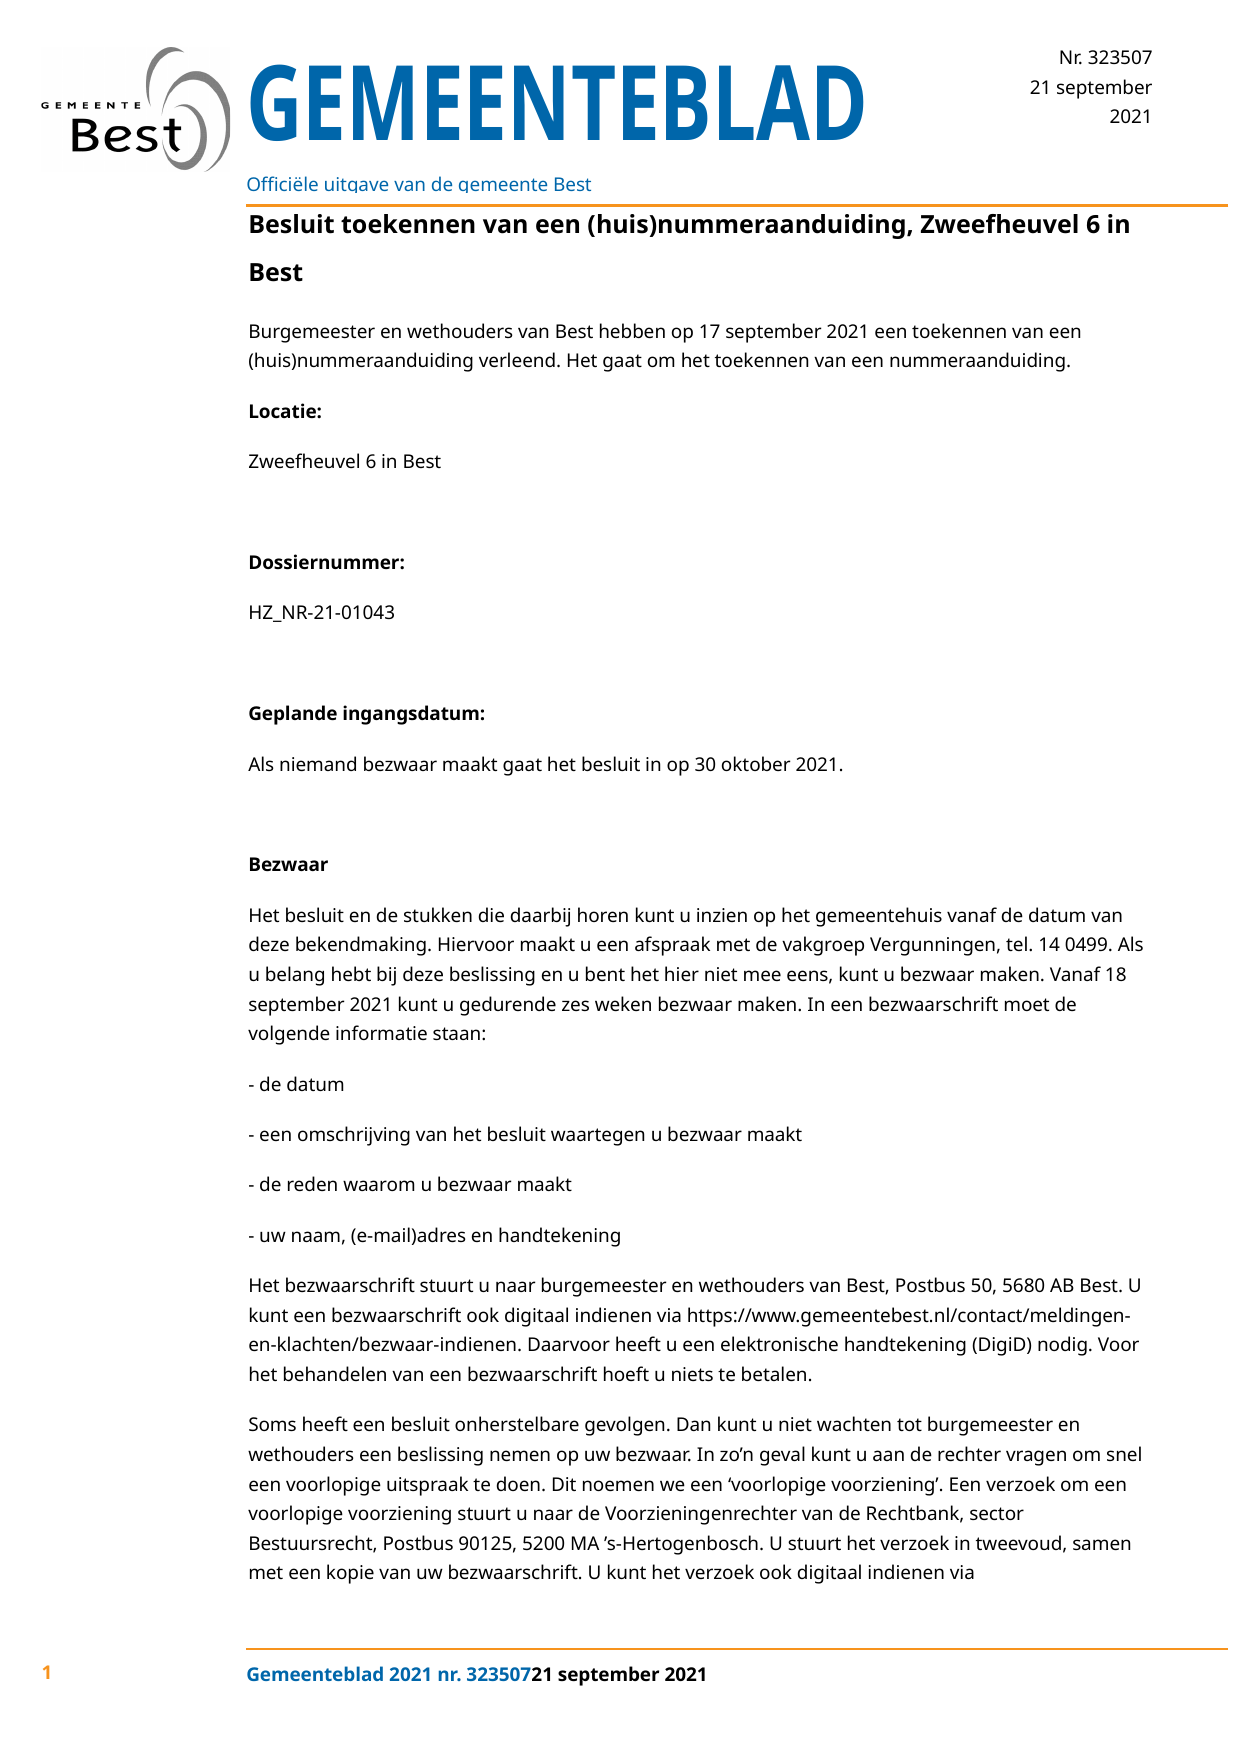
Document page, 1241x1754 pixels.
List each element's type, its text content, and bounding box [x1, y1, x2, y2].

text Locatie: [248, 398, 1152, 424]
text - de datum [248, 1071, 1152, 1097]
text Het besluit en de stukken die daarbij horen kunt u inzien op het gemeentehuis vanaf de datum van deze bekendmaking. Hiervoor maakt u een afspraak met de vakgroep Vergunningen, tel. 14 0499. Als u belang hebt bij deze beslissing en u bent het hier niet mee eens, kunt u bezwaar maken. Vanaf 18 september 2021 kunt u gedurende zes weken bezwaar maken. In een bezwaarschrift moet de volgende informatie staan: [248, 902, 1152, 1046]
text Soms heeft een besluit onherstelbare gevolgen. Dan kunt u niet wachten tot burgemeester en wethouders een beslissing nemen op uw bezwaar. In zo’n geval kunt u aan de rechter vragen om snel een voorlopige uitspraak te doen. Dit noemen we een ‘voorlopige voorziening’. Een verzoek om een voorlopige voorziening stuurt u naar de Voorzieningenrechter van de Rechtbank, sector Bestuursrecht, Postbus 90125, 5200 MA ’s-Hertogenbosch. U stuurt het verzoek in tweevoud, samen met een kopie van uw bezwaarschrift. U kunt het verzoek ook digitaal indienen via [248, 1412, 1152, 1585]
text Als niemand bezwaar maakt gaat het besluit in op 30 oktober 2021. [248, 751, 1152, 777]
text Bezwaar [248, 852, 1152, 877]
text Het bezwaarschrift stuurt u naar burgemeester en wethouders van Best, Postbus 50, 5680 AB Best. U kunt een bezwaarschrift ook digitaal indienen via https://www.gemeentebest.nl/contact/meldingen-en-klachten/bezwaar-indienen. Daarvoor heeft u een elektronische handtekening (DigiD) nodig. Voor het behandelen van een bezwaarschrift hoeft u niets te betalen. [248, 1272, 1152, 1387]
text - een omschrijving van het besluit waartegen u bezwaar maakt [248, 1121, 1152, 1147]
text - uw naam, (e-mail)adres en handtekening [248, 1222, 1152, 1248]
text Zweefheuvel 6 in Best [248, 448, 1152, 474]
text - de reden waarom u bezwaar maakt [248, 1172, 1152, 1197]
text Dossiernummer: [248, 549, 1152, 575]
picture [41, 47, 231, 172]
text HZ_NR-21-01043 [248, 599, 1152, 625]
text Geplande ingangsdatum: [248, 700, 1152, 726]
text Burgemeester en wethouders van Best hebben op 17 september 2021 een toekennen van een (huis)nummeraanduiding verleend. Het gaat om het toekennen van een nummeraanduiding. [248, 318, 1152, 373]
text Besluit toekennen van een (huis)nummeraanduiding, Zweefheuvel 6 in Best [248, 207, 1152, 288]
